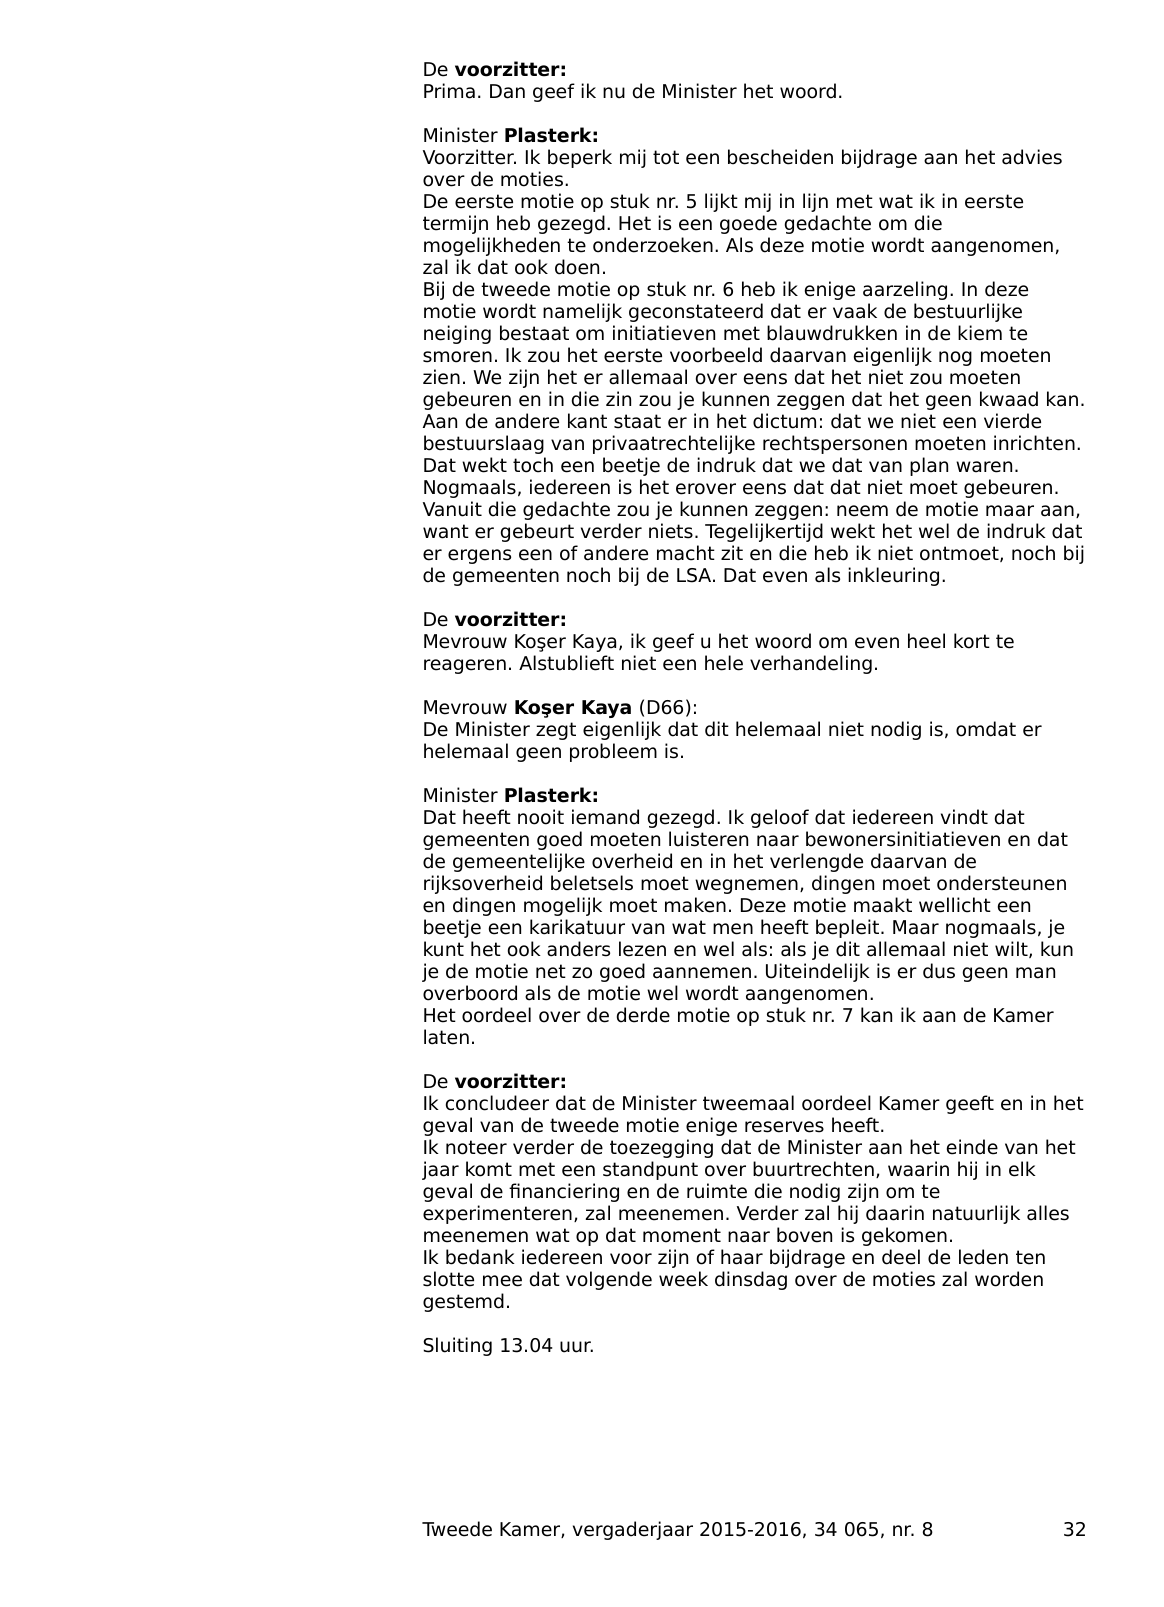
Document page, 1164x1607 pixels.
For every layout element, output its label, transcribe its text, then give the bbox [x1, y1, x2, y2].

text Mevrouw Koşer Kaya (D66): [422, 697, 1087, 719]
text De eerste motie op stuk nr. 5 lijkt mij in lijn met wat ik in eerste termijn heb gezegd. Het is een goede gedachte om die mogelijkheden te onderzoeken. Als deze motie wordt aangenomen, zal ik dat ook doen. [422, 191, 1087, 279]
text De voorzitter: [422, 59, 1087, 81]
text Ik noteer verder de toezegging dat de Minister aan het einde van het jaar komt met een standpunt over buurtrechten, waarin hij in elk geval de financiering en de ruimte die nodig zijn om te experimenteren, zal meenemen. Verder zal hij daarin natuurlijk alles meenemen wat op dat moment naar boven is gekomen. [422, 1137, 1087, 1247]
text Minister Plasterk: [422, 125, 1087, 147]
text Ik bedank iedereen voor zijn of haar bijdrage en deel de leden ten slotte mee dat volgende week dinsdag over de moties zal worden gestemd. [422, 1247, 1087, 1313]
text Voorzitter. Ik beperk mij tot een bescheiden bijdrage aan het advies over de moties. [422, 147, 1087, 191]
text Het oordeel over de derde motie op stuk nr. 7 kan ik aan de Kamer laten. [422, 1005, 1087, 1049]
text Mevrouw Koşer Kaya, ik geef u het woord om even heel kort te reageren. Alstublieft niet een hele verhandeling. [422, 631, 1087, 675]
text De voorzitter: [422, 1071, 1087, 1093]
text Dat heeft nooit iemand gezegd. Ik geloof dat iedereen vindt dat gemeenten goed moeten luisteren naar bewonersinitiatieven en dat de gemeentelijke overheid en in het verlengde daarvan de rijksoverheid beletsels moet wegnemen, dingen moet ondersteunen en dingen mogelijk moet maken. Deze motie maakt wellicht een beetje een karikatuur van wat men heeft bepleit. Maar nogmaals, je kunt het ook anders lezen en wel als: als je dit allemaal niet wilt, kun je de motie net zo goed aannemen. Uiteindelijk is er dus geen man overboord als de motie wel wordt aangenomen. [422, 807, 1087, 1005]
text Ik concludeer dat de Minister tweemaal oordeel Kamer geeft en in het geval van de tweede motie enige reserves heeft. [422, 1093, 1087, 1137]
text Prima. Dan geef ik nu de Minister het woord. [422, 81, 1087, 103]
text Sluiting 13.04 uur. [422, 1335, 1087, 1357]
text Bij de tweede motie op stuk nr. 6 heb ik enige aarzeling. In deze motie wordt namelijk geconstateerd dat er vaak de bestuurlijke neiging bestaat om initiatieven met blauwdrukken in de kiem te smoren. Ik zou het eerste voorbeeld daarvan eigenlijk nog moeten zien. We zijn het er allemaal over eens dat het niet zou moeten gebeuren en in die zin zou je kunnen zeggen dat het geen kwaad kan. Aan de andere kant staat er in het dictum: dat we niet een vierde bestuurslaag van privaatrechtelijke rechtspersonen moeten inrichten. Dat wekt toch een beetje de indruk dat we dat van plan waren. Nogmaals, iedereen is het erover eens dat dat niet moet gebeuren. Vanuit die gedachte zou je kunnen zeggen: neem de motie maar aan, want er gebeurt verder niets. Tegelijkertijd wekt het wel de indruk dat er ergens een of andere macht zit en die heb ik niet ontmoet, noch bij de gemeenten noch bij de LSA. Dat even als inkleuring. [422, 279, 1087, 587]
text Minister Plasterk: [422, 785, 1087, 807]
text De voorzitter: [422, 609, 1087, 631]
text De Minister zegt eigenlijk dat dit helemaal niet nodig is, omdat er helemaal geen probleem is. [422, 719, 1087, 763]
